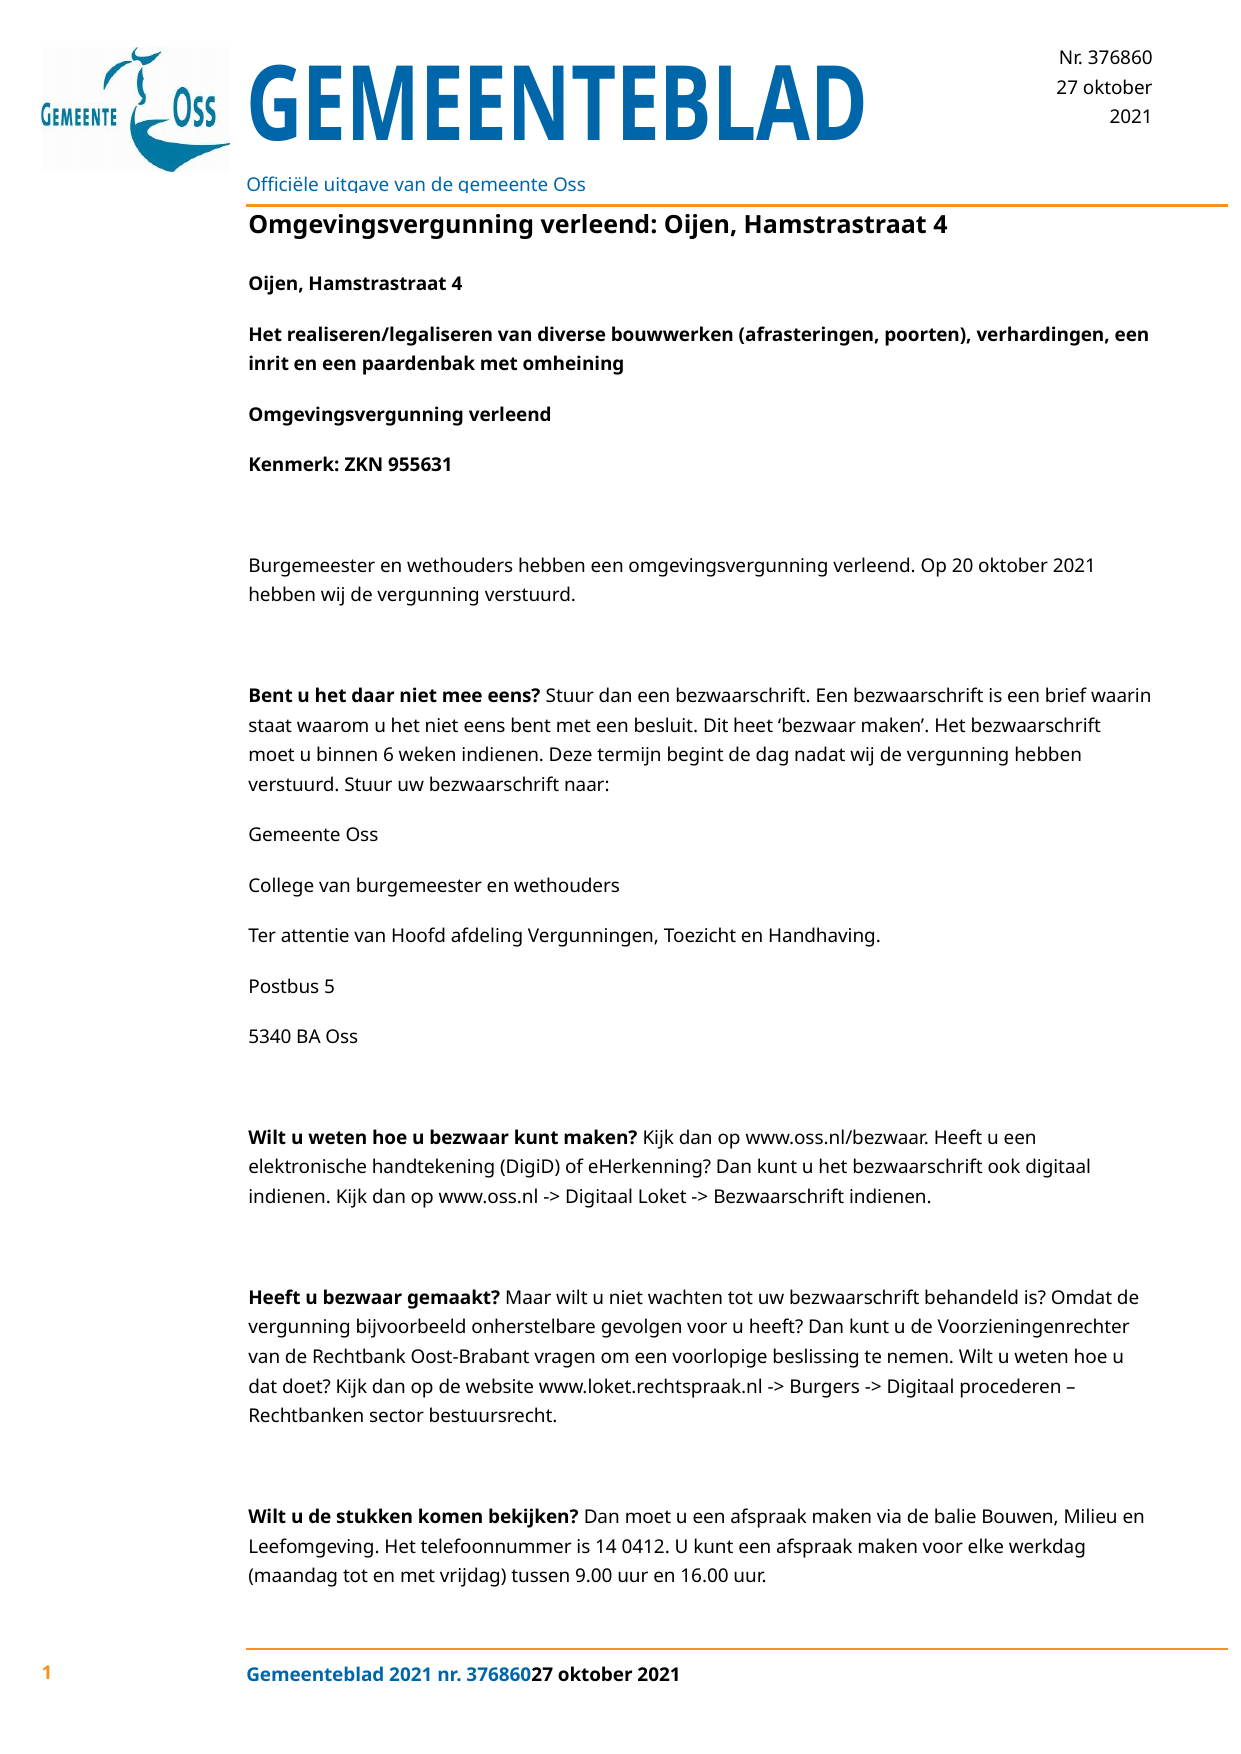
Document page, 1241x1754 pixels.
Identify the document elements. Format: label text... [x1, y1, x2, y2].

text Wilt u de stukken komen bekijken? Dan moet u een afspraak maken via de balie Bouwen, Milieu en Leefomgeving. Het telefoonnummer is 14 0412. U kunt een afspraak maken voor elke werkdag (maandag tot en met vrijdag) tussen 9.00 uur en 16.00 uur. [248, 1503, 1152, 1588]
text Gemeente Oss [248, 822, 1152, 847]
text College van burgemeester en wethouders [248, 872, 1152, 898]
picture [41, 47, 231, 172]
text Oijen, Hamstrastraat 4 [248, 270, 1152, 296]
text Heeft u bezwaar gemaakt? Maar wilt u niet wachten tot uw bezwaarschrift behandeld is? Omdat de vergunning bijvoorbeeld onherstelbare gevolgen voor u heeft? Dan kunt u de Voorzieningenrechter van de Rechtbank Oost-Brabant vragen om een voorlopige beslissing te nemen. Wilt u weten hoe u dat doet? Kijk dan op de website www.loket.rechtspraak.nl -> Burgers -> Digitaal procederen – Rechtbanken sector bestuursrecht. [248, 1284, 1152, 1428]
text Kenmerk: ZKN 955631 [248, 451, 1152, 477]
text Burgemeester en wethouders hebben een omgevingsvergunning verleend. Op 20 oktober 2021 hebben wij de vergunning verstuurd. [248, 552, 1152, 607]
text Ter attentie van Hoofd afdeling Vergunningen, Toezicht en Handhaving. [248, 922, 1152, 948]
text Omgevingsvergunning verleend: Oijen, Hamstrastraat 4 [248, 207, 1152, 241]
text Omgevingsvergunning verleend [248, 401, 1152, 426]
text Wilt u weten hoe u bezwaar kunt maken? Kijk dan op www.oss.nl/bezwaar. Heeft u een elektronische handtekening (DigiD) of eHerkenning? Dan kunt u het bezwaarschrift ook digitaal indienen. Kijk dan op www.oss.nl -> Digitaal Loket -> Bezwaarschrift indienen. [248, 1124, 1152, 1209]
text Het realiseren/legaliseren van diverse bouwwerken (afrasteringen, poorten), verhardingen, een inrit en een paardenbak met omheining [248, 321, 1152, 376]
text Bent u het daar niet mee eens? Stuur dan een bezwaarschrift. Een bezwaarschrift is een brief waarin staat waarom u het niet eens bent met een besluit. Dit heet ‘bezwaar maken’. Het bezwaarschrift moet u binnen 6 weken indienen. Deze termijn begint de dag nadat wij de vergunning hebben verstuurd. Stuur uw bezwaarschrift naar: [248, 682, 1152, 797]
text 5340 BA Oss [248, 1023, 1152, 1049]
text Postbus 5 [248, 973, 1152, 998]
